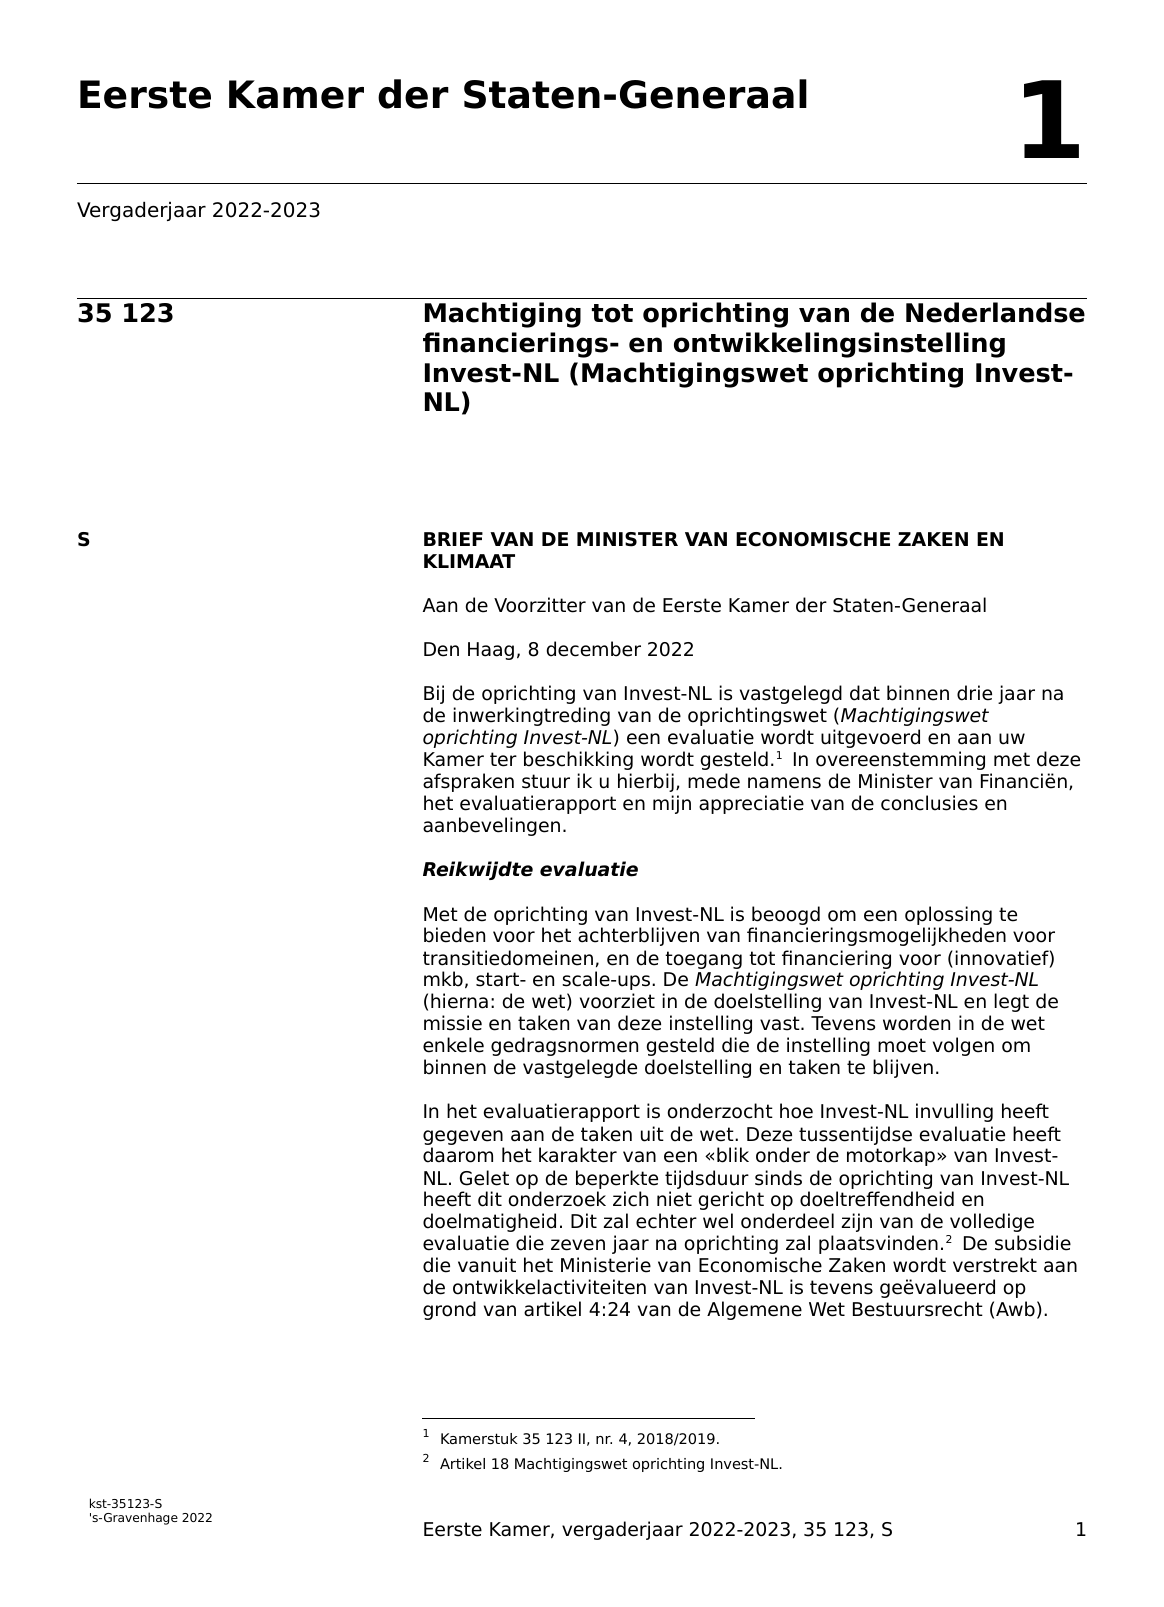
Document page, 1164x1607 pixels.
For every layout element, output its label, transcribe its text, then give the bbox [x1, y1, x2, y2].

text In het evaluatierapport is onderzocht hoe Invest-NL invulling heeft gegeven aan de taken uit de wet. Deze tussentijdse evaluatie heeft daarom het karakter van een «blik onder de motorkap» van Invest-NL. Gelet op de beperkte tijdsduur sinds de oprichting van Invest-NL heeft dit onderzoek zich niet gericht op doeltreffendheid en doelmatigheid. Dit zal echter wel onderdeel zijn van de volledige evaluatie die zeven jaar na oprichting zal plaatsvinden. De subsidie die vanuit het Ministerie van Economische Zaken wordt verstrekt aan de ontwikkelactiviteiten van Invest-NL is tevens geëvalueerd op grond van artikel 4:24 van de Algemene Wet Bestuursrecht (Awb). [422, 1101, 1087, 1321]
subtitle 35 123 Machtiging tot oprichting van de Nederlandse financierings- en ontwikkelingsinstelling Invest-NL (Machtigingswet oprichting Invest-NL) [77, 299, 1087, 418]
text Den Haag, 8 december 2022 [422, 639, 1087, 661]
table_header Eerste Kamer der Staten-Generaal [77, 59, 886, 183]
text kst-35123-S [88, 1497, 323, 1511]
text Artikel 18 Machtigingswet oprichting Invest-NL. [422, 1452, 1087, 1474]
text Aan de Voorzitter van de Eerste Kamer der Staten-Generaal [422, 595, 1087, 617]
text Bij de oprichting van Invest-NL is vastgelegd dat binnen drie jaar na de inwerkingtreding van de oprichtingswet (Machtigingswet oprichting Invest-NL) een evaluatie wordt uitgevoerd en aan uw Kamer ter beschikking wordt gesteld. In overeenstemming met deze afspraken stuur ik u hierbij, mede namens de Minister van Financiën, het evaluatierapport en mijn appreciatie van de conclusies en aanbevelingen. [422, 683, 1087, 837]
text Kamerstuk 35 123 II, nr. 4, 2018/2019. [422, 1427, 1087, 1449]
text 's-Gravenhage 2022 [88, 1511, 323, 1525]
text Met de oprichting van Invest-NL is beoogd om een oplossing te bieden voor het achterblijven van financieringsmogelijkheden voor transitiedomeinen, en de toegang tot financiering voor (innovatief) mkb, start- en scale-ups. De Machtigingswet oprichting Invest-NL (hierna: de wet) voorziet in de doelstelling van Invest-NL en legt de missie en taken van deze instelling vast. Tevens worden in de wet enkele gedragsnormen gesteld die de instelling moet volgen om binnen de vastgelegde doelstelling en taken te blijven. [422, 903, 1087, 1079]
table_header 1 [886, 59, 1087, 183]
subtitle S BRIEF VAN DE MINISTER VAN ECONOMISCHE ZAKEN EN KLIMAAT [77, 529, 1087, 573]
subtitle Reikwijdte evaluatie [422, 859, 1087, 881]
table_cell Vergaderjaar 2022-2023 [77, 184, 1087, 298]
